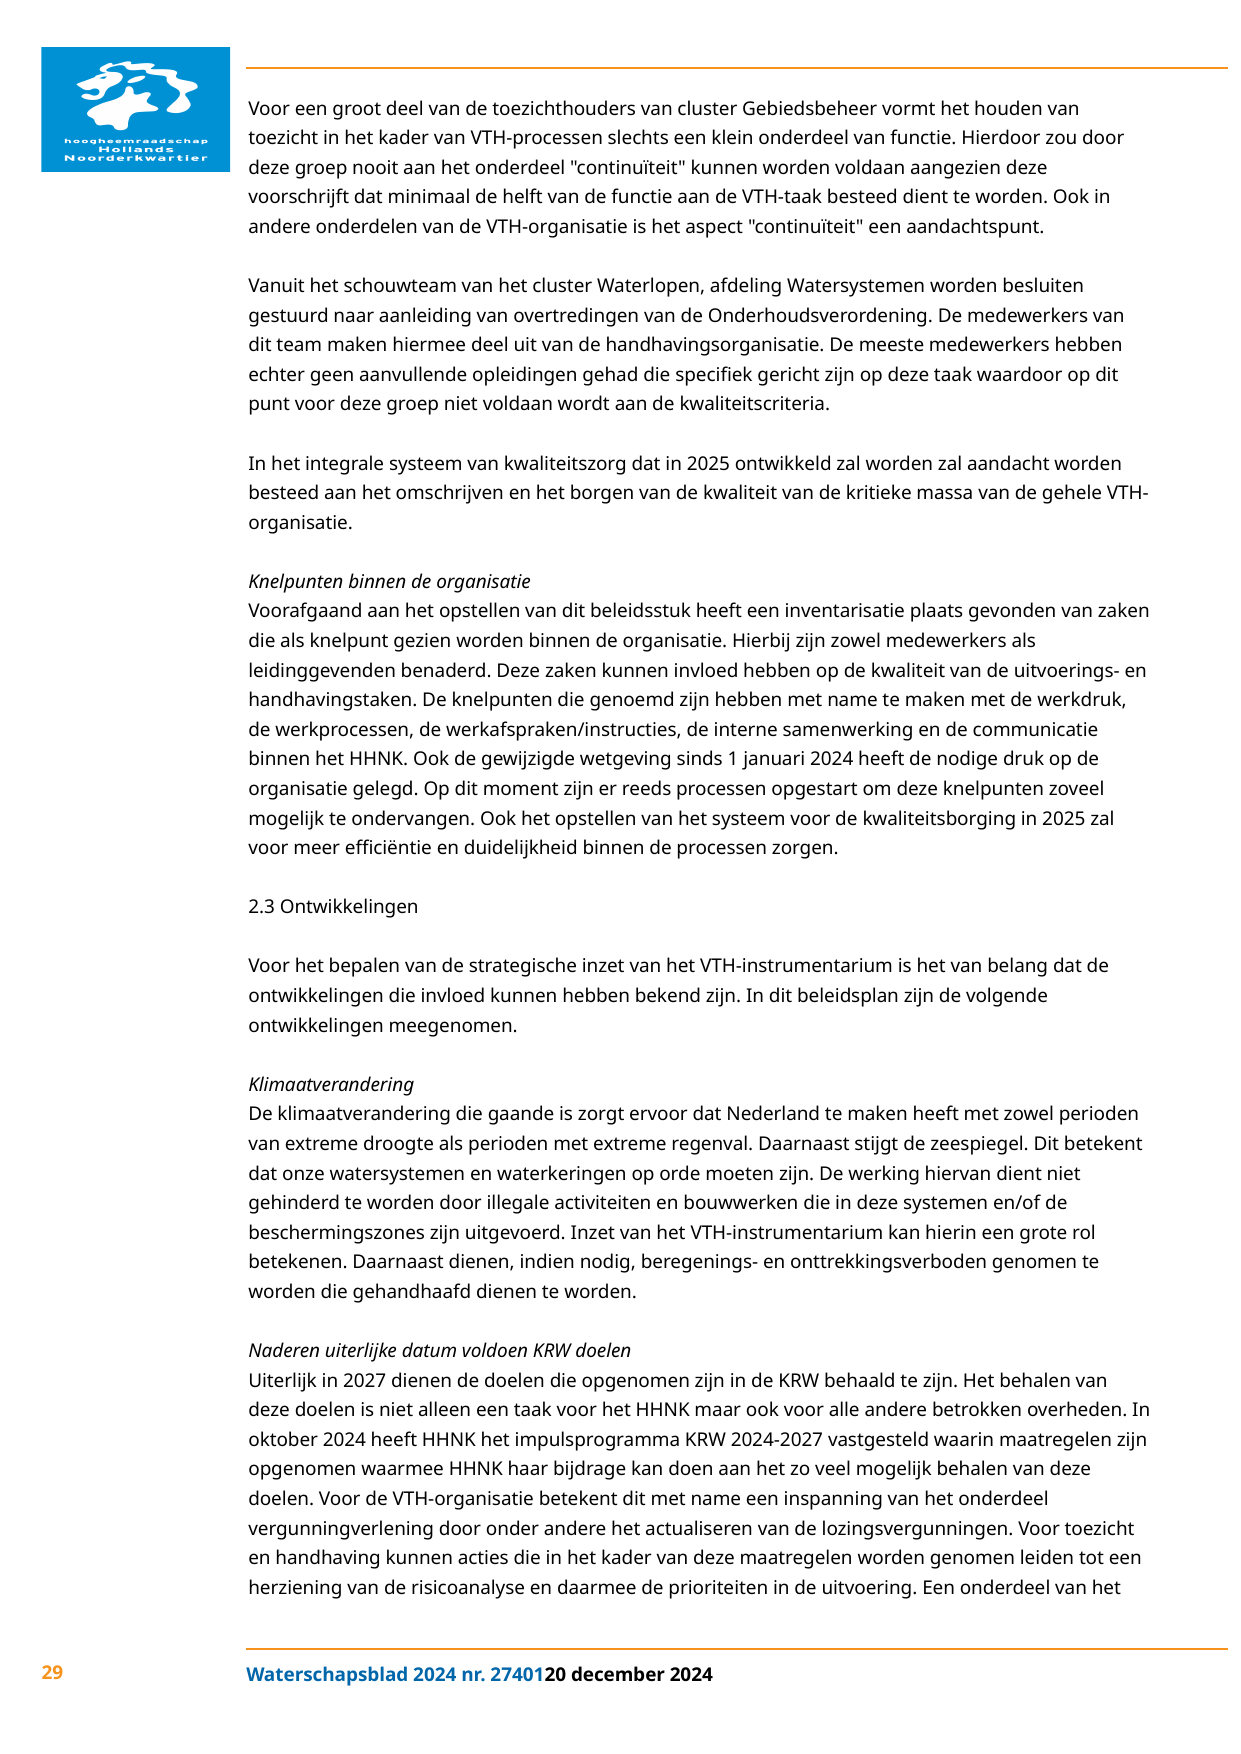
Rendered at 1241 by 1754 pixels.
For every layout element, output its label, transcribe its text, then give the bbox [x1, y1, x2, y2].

text Knelpunten binnen de organisatie [248, 568, 1152, 594]
text Voorafgaand aan het opstellen van dit beleidsstuk heeft een inventarisatie plaats gevonden van zaken die als knelpunt gezien worden binnen de organisatie. Hierbij zijn zowel medewerkers als leidinggevenden benaderd. Deze zaken kunnen invloed hebben op de kwaliteit van de uitvoerings- en handhavingstaken. De knelpunten die genoemd zijn hebben met name te maken met de werkdruk, de werkprocessen, de werkafspraken/instructies, de interne samenwerking en de communicatie binnen het HHNK. Ook de gewijzigde wetgeving sinds 1 januari 2024 heeft de nodige druk op de organisatie gelegd. Op dit moment zijn er reeds processen opgestart om deze knelpunten zoveel mogelijk te ondervangen. Ook het opstellen van het systeem voor de kwaliteitsborging in 2025 zal voor meer efficiëntie en duidelijkheid binnen de processen zorgen. [248, 598, 1152, 860]
text Vanuit het schouwteam van het cluster Waterlopen, afdeling Watersystemen worden besluiten gestuurd naar aanleiding van overtredingen van de Onderhoudsverordening. De medewerkers van dit team maken hiermee deel uit van de handhavingsorganisatie. De meeste medewerkers hebben echter geen aanvullende opleidingen gehad die specifiek gericht zijn op deze taak waardoor op dit punt voor deze groep niet voldaan wordt aan de kwaliteitscriteria. [248, 272, 1152, 416]
text Uiterlijk in 2027 dienen de doelen die opgenomen zijn in de KRW behaald te zijn. Het behalen van deze doelen is niet alleen een taak voor het HHNK maar ook voor alle andere betrokken overheden. In oktober 2024 heeft HHNK het impulsprogramma KRW 2024-2027 vastgesteld waarin maatregelen zijn opgenomen waarmee HHNK haar bijdrage kan doen aan het zo veel mogelijk behalen van deze doelen. Voor de VTH-organisatie betekent dit met name een inspanning van het onderdeel vergunningverlening door onder andere het actualiseren van de lozingsvergunningen. Voor toezicht en handhaving kunnen acties die in het kader van deze maatregelen worden genomen leiden tot een herziening van de risicoanalyse en daarmee de prioriteiten in de uitvoering. Een onderdeel van het [248, 1367, 1152, 1600]
text Naderen uiterlijke datum voldoen KRW doelen [248, 1337, 1152, 1363]
text Klimaatverandering [248, 1071, 1152, 1097]
picture [78, 64, 122, 99]
text In het integrale systeem van kwaliteitszorg dat in 2025 ontwikkeld zal worden zal aandacht worden besteed aan het omschrijven en het borgen van de kwaliteit van de kritieke massa van de gehele VTH-organisatie. [248, 450, 1152, 535]
picture [88, 87, 157, 130]
text Voor een groot deel van de toezichthouders van cluster Gebiedsbeheer vormt het houden van toezicht in het kader van VTH-processen slechts een klein onderdeel van functie. Hierdoor zou door deze groep nooit aan het onderdeel "continuïteit" kunnen worden voldaan aangezien deze voorschrijft dat minimaal de helft van de functie aan de VTH-taak besteed dient te worden. Ook in andere onderdelen van de VTH-organisatie is het aspect "continuïteit" een aandachtspunt. [248, 95, 1152, 239]
text De klimaatverandering die gaande is zorgt ervoor dat Nederland te maken heeft met zowel perioden van extreme droogte als perioden met extreme regenval. Daarnaast stijgt de zeespiegel. Dit betekent dat onze watersystemen en waterkeringen op orde moeten zijn. De werking hiervan dient niet gehinderd te worden door illegale activiteiten en bouwwerken die in deze systemen en/of de beschermingszones zijn uitgevoerd. Inzet van het VTH-instrumentarium kan hierin een grote rol betekenen. Daarnaast dienen, indien nodig, beregenings- en onttrekkingsverboden genomen te worden die gehandhaafd dienen te worden. [248, 1101, 1152, 1304]
text Voor het bepalen van de strategische inzet van het VTH-instrumentarium is het van belang dat de ontwikkelingen die invloed kunnen hebben bekend zijn. In dit beleidsplan zijn de volgende ontwikkelingen meegenomen. [248, 953, 1152, 1038]
picture [129, 76, 144, 82]
text 2.3 Ontwikkelingen [248, 893, 1152, 919]
picture [118, 62, 197, 112]
